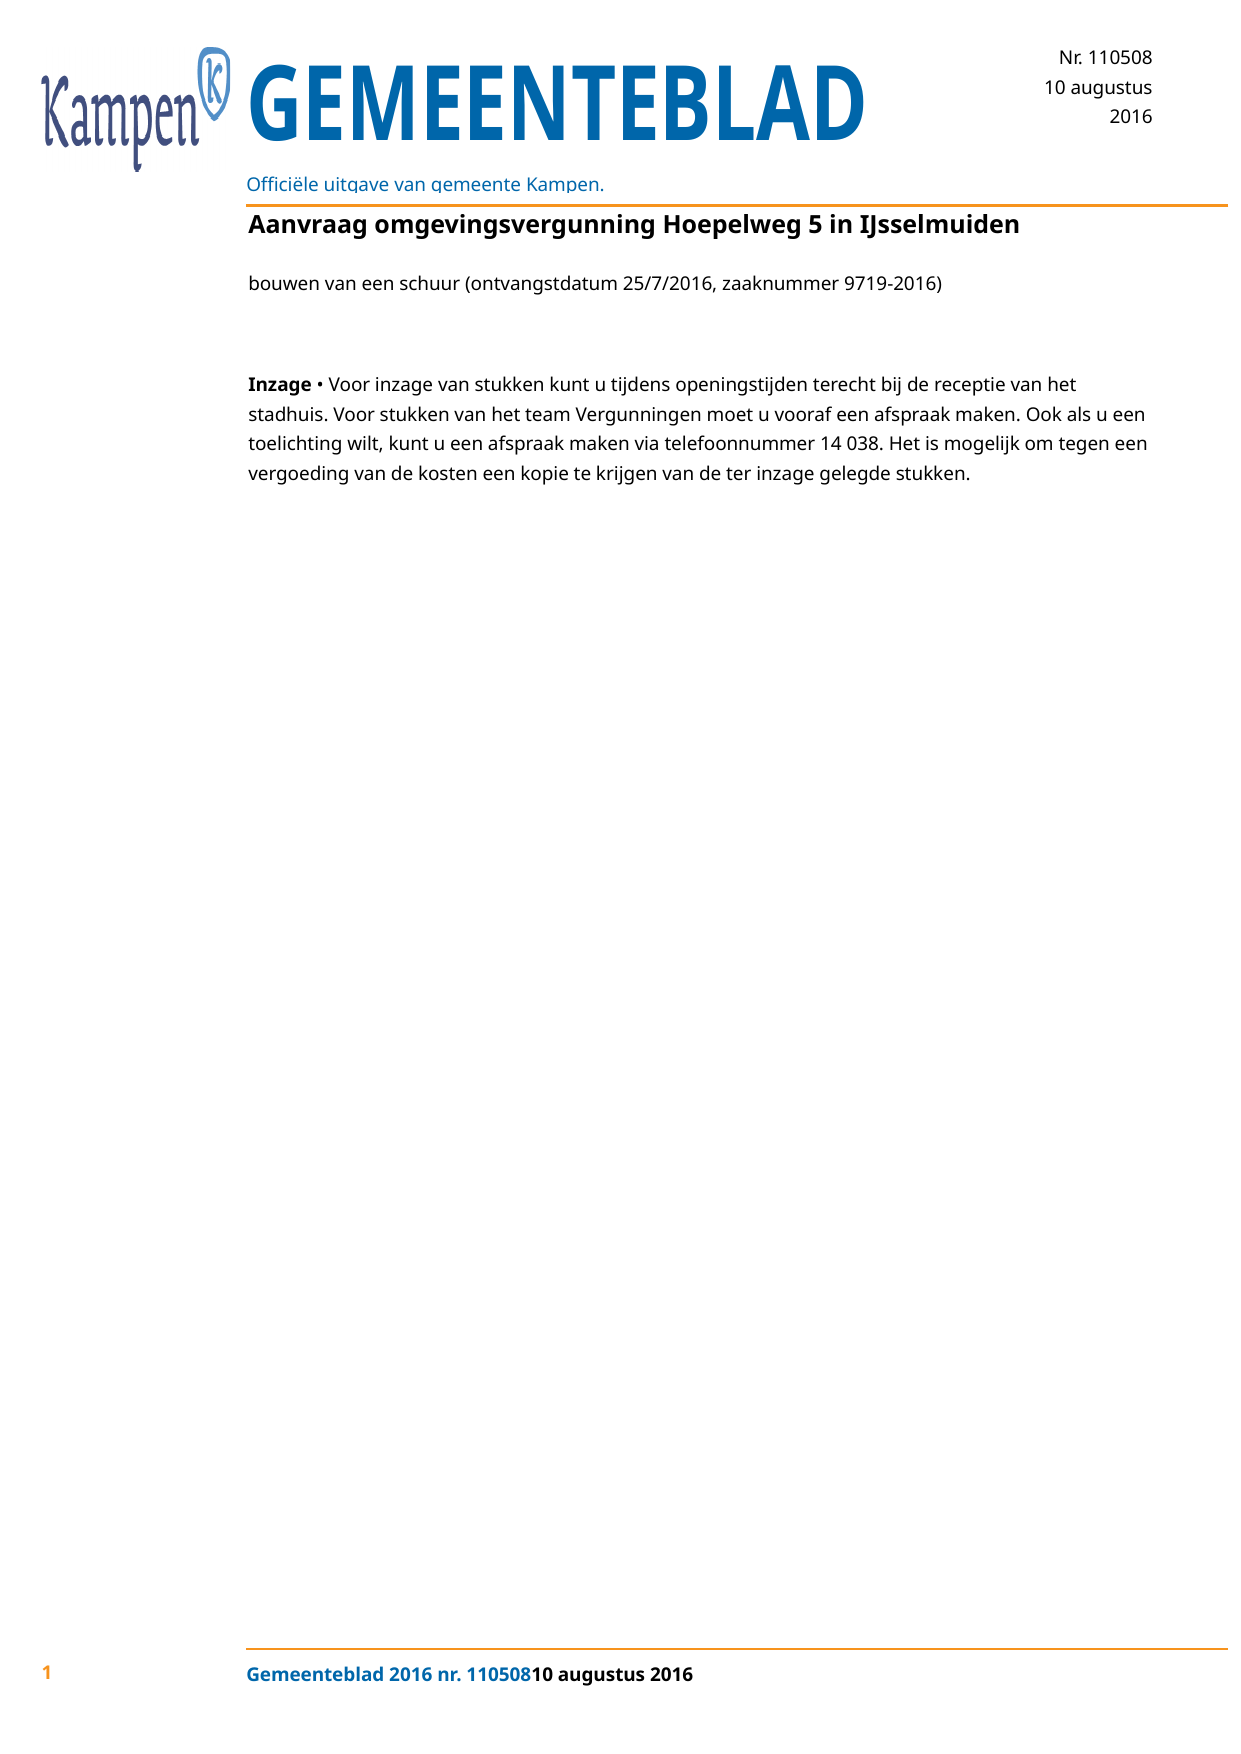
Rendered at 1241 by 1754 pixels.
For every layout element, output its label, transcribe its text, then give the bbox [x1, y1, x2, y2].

text bouwen van een schuur (ontvangstdatum 25/7/2016, zaaknummer 9719-2016) [248, 270, 1152, 296]
text Inzage • Voor inzage van stukken kunt u tijdens openingstijden terecht bij de receptie van het stadhuis. Voor stukken van het team Vergunningen moet u vooraf een afspraak maken. Ook als u een toelichting wilt, kunt u een afspraak maken via telefoonnummer 14 038. Het is mogelijk om tegen een vergoeding van de kosten een kopie te krijgen van de ter inzage gelegde stukken. [248, 371, 1152, 486]
text Aanvraag omgevingsvergunning Hoepelweg 5 in IJsselmuiden [248, 207, 1152, 241]
picture [41, 47, 231, 172]
